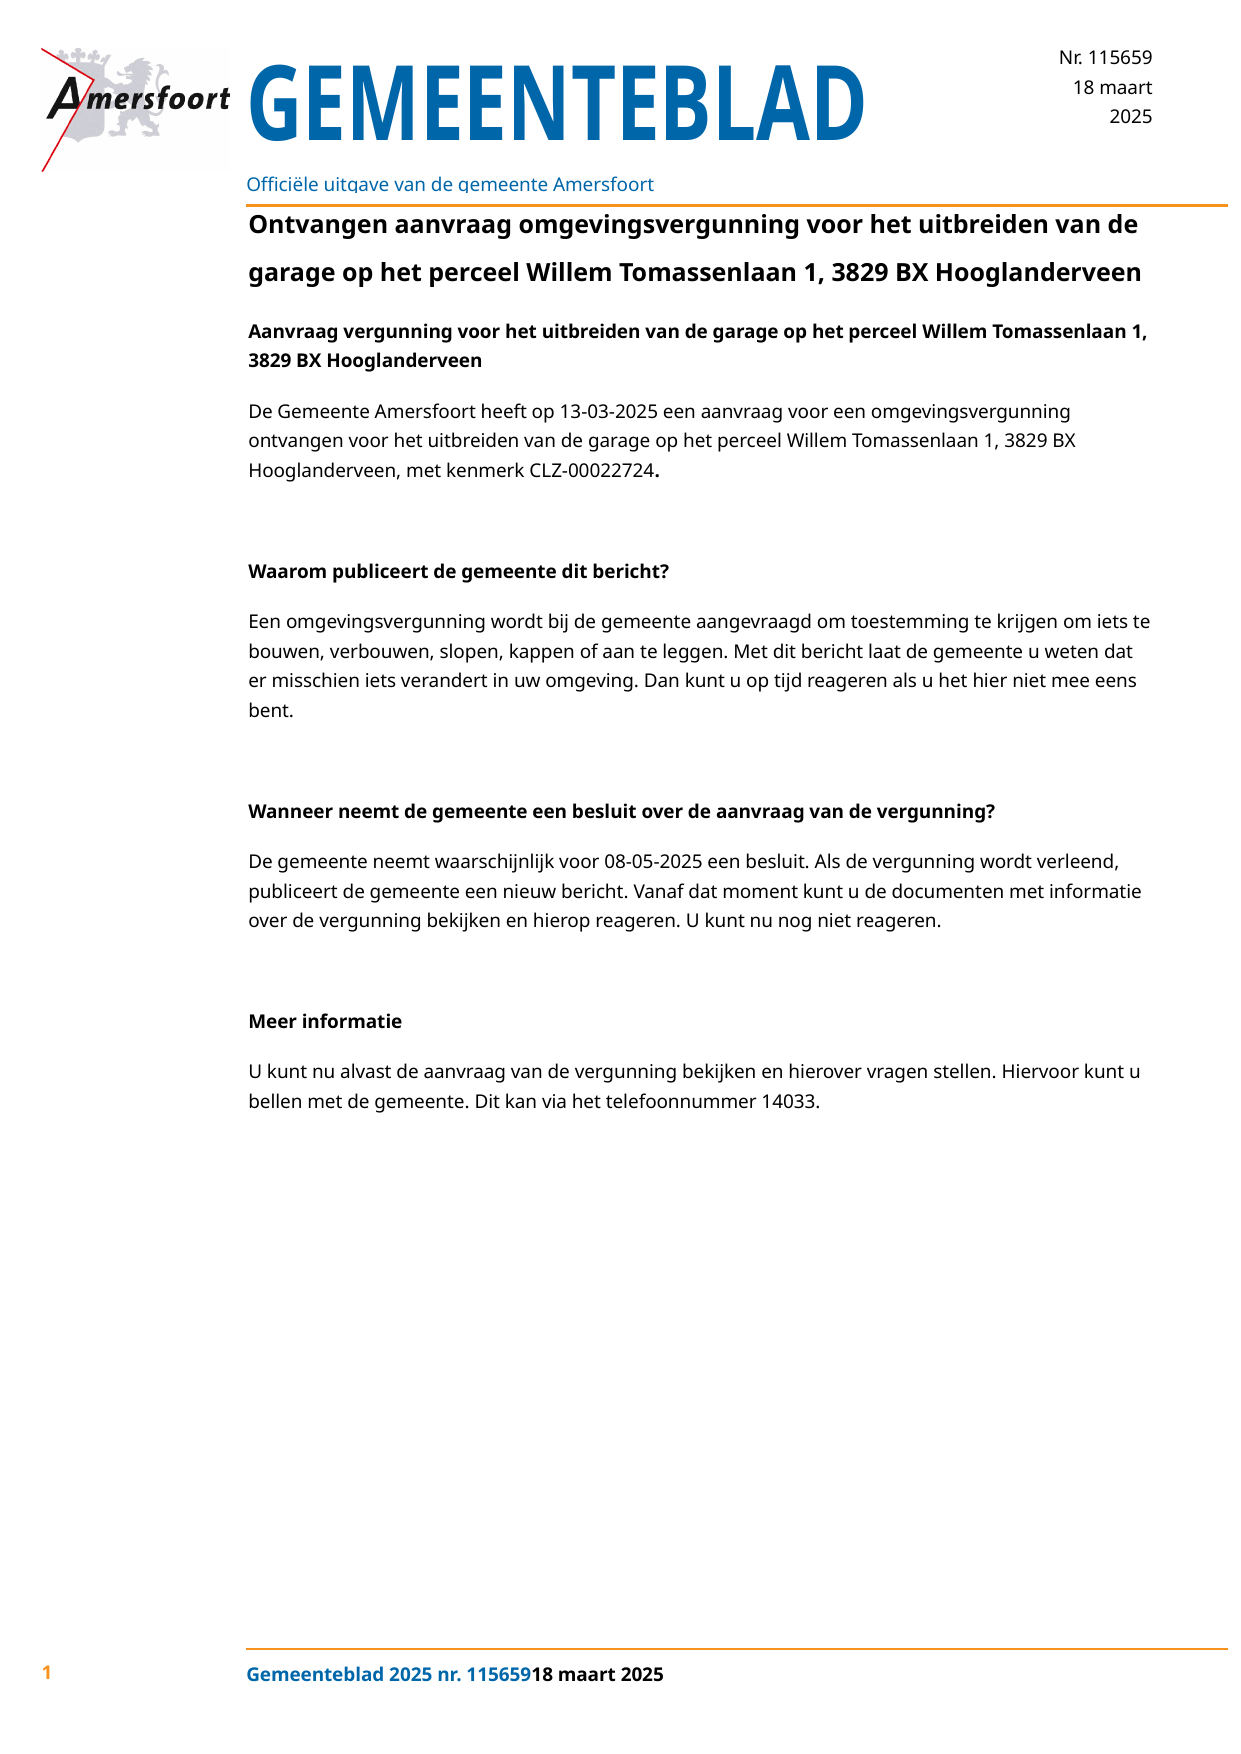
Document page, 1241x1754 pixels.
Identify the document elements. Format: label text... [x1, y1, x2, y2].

text Ontvangen aanvraag omgevingsvergunning voor het uitbreiden van de garage op het perceel Willem Tomassenlaan 1, 3829 BX Hooglanderveen [248, 207, 1152, 288]
text Meer informatie [248, 1008, 1152, 1034]
text Wanneer neemt de gemeente een besluit over de aanvraag van de vergunning? [248, 798, 1152, 824]
text Aanvraag vergunning voor het uitbreiden van de garage op het perceel Willem Tomassenlaan 1, 3829 BX Hooglanderveen [248, 318, 1152, 373]
text De Gemeente Amersfoort heeft op 13-03-2025 een aanvraag voor een omgevingsvergunning ontvangen voor het uitbreiden van de garage op het perceel Willem Tomassenlaan 1, 3829 BX Hooglanderveen, met kenmerk CLZ-00022724. [248, 398, 1152, 483]
text De gemeente neemt waarschijnlijk voor 08-05-2025 een besluit. Als de vergunning wordt verleend, publiceert de gemeente een nieuw bericht. Vanaf dat moment kunt u de documenten met informatie over de vergunning bekijken en hierop reageren. U kunt nu nog niet reageren. [248, 848, 1152, 933]
text Waarom publiceert de gemeente dit bericht? [248, 558, 1152, 584]
picture [41, 47, 231, 172]
text U kunt nu alvast de aanvraag van de vergunning bekijken en hierover vragen stellen. Hiervoor kunt u bellen met de gemeente. Dit kan via het telefoonnummer 14033. [248, 1059, 1152, 1114]
text Een omgevingsvergunning wordt bij de gemeente aangevraagd om toestemming te krijgen om iets te bouwen, verbouwen, slopen, kappen of aan te leggen. Met dit bericht laat de gemeente u weten dat er misschien iets verandert in uw omgeving. Dan kunt u op tijd reageren als u het hier niet mee eens bent. [248, 608, 1152, 723]
